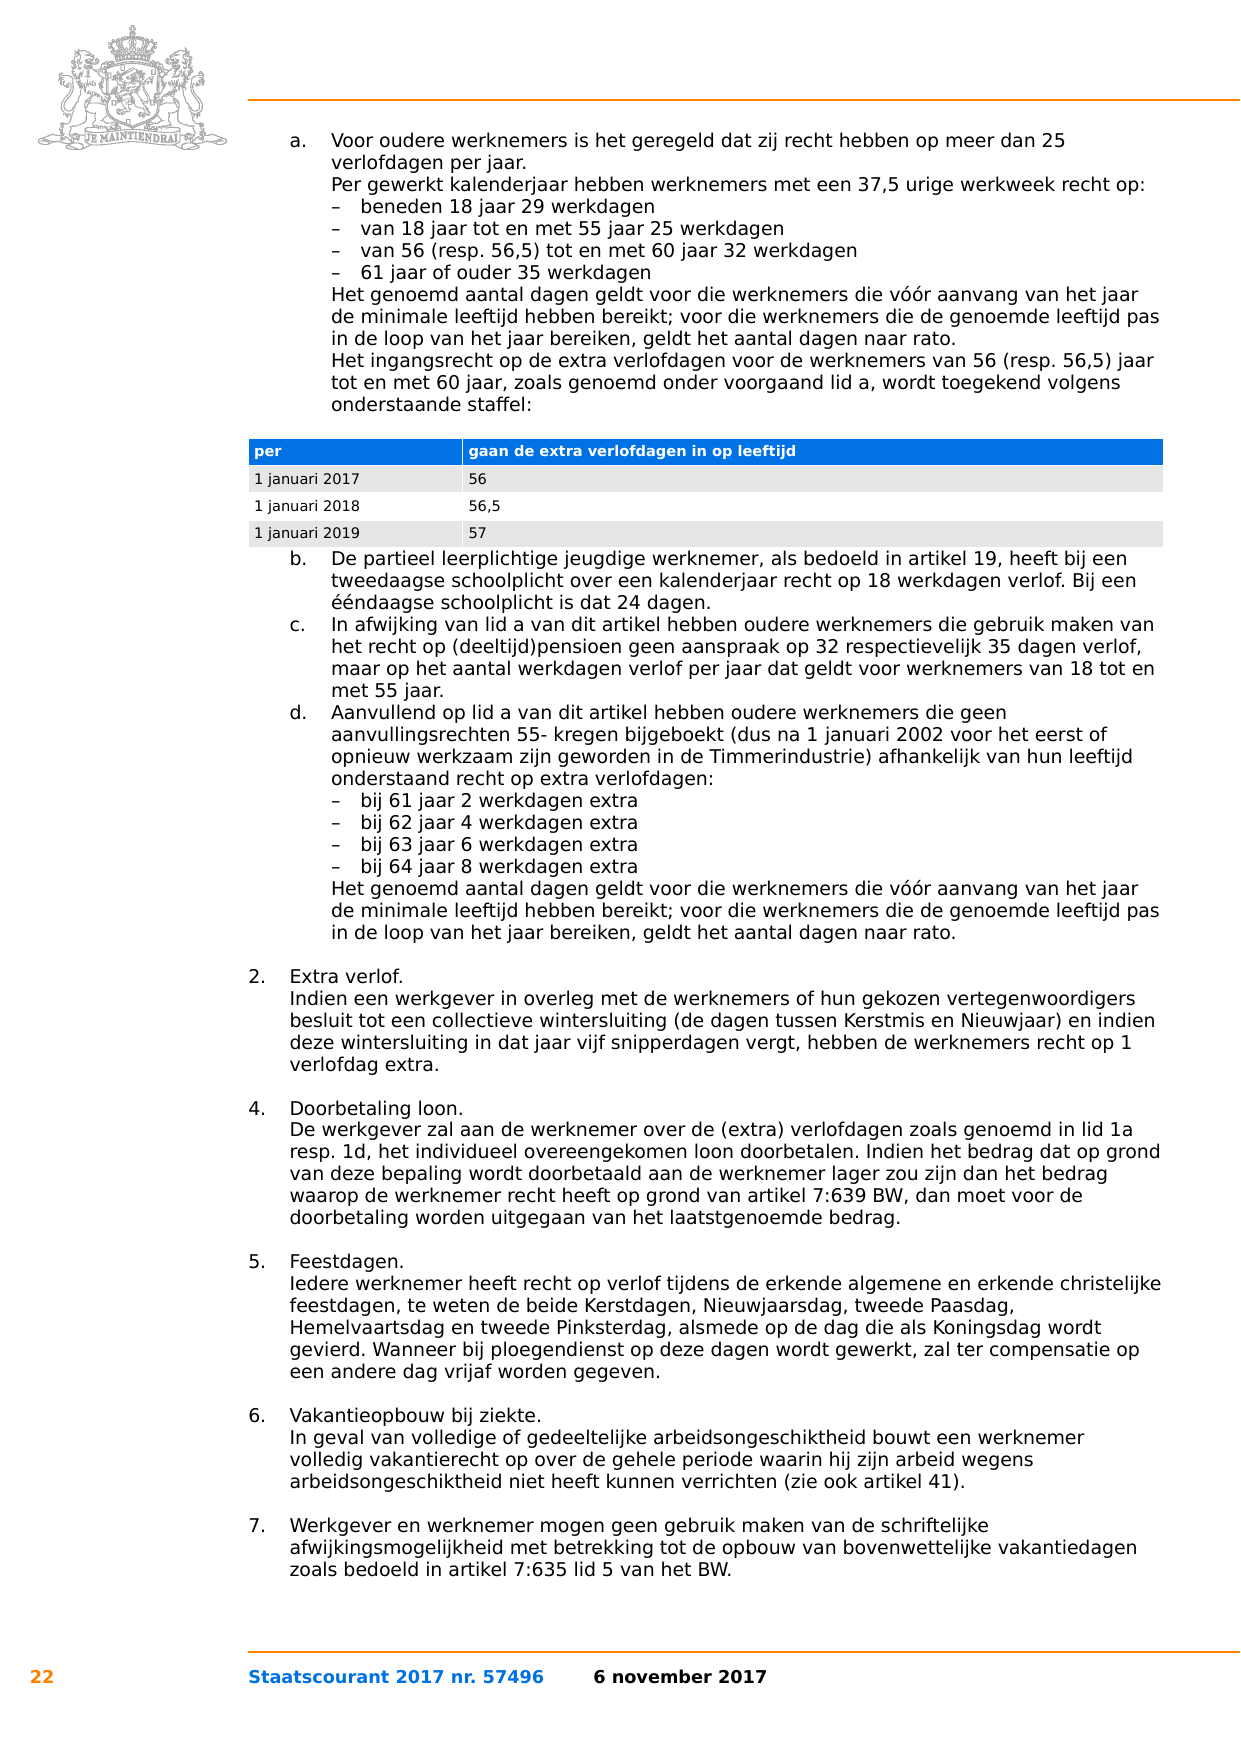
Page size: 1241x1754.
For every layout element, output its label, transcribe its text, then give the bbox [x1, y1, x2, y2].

text 6. Vakantieopbouw bij ziekte. [248, 1405, 1163, 1427]
text c. In afwijking van lid a van dit artikel hebben oudere werknemers die gebruik maken van het recht op (deeltijd)pensioen geen aanspraak op 32 respectievelijk 35 dagen verlof, maar op het aantal werkdagen verlof per jaar dat geldt voor werknemers van 18 tot en met 55 jaar. [289, 614, 1163, 702]
text – bij 62 jaar 4 werkdagen extra [331, 812, 1163, 834]
text – 61 jaar of ouder 35 werkdagen [331, 262, 1163, 284]
text – bij 64 jaar 8 werkdagen extra [331, 856, 1163, 878]
table_cell 56 [463, 466, 1163, 492]
text – bij 63 jaar 6 werkdagen extra [331, 834, 1163, 856]
table_cell 56,5 [463, 493, 1163, 520]
text d. Aanvullend op lid a van dit artikel hebben oudere werknemers die geen aanvullingsrechten 55- kregen bijgeboekt (dus na 1 januari 2002 voor het eerst of opnieuw werkzaam zijn geworden in de Timmerindustrie) afhankelijk van hun leeftijd onderstaand recht op extra verlofdagen: [289, 702, 1163, 790]
text – beneden 18 jaar 29 werkdagen [331, 196, 1163, 218]
text 2. Extra verlof. [248, 966, 1163, 988]
text 5. Feestdagen. [248, 1251, 1163, 1273]
text Iedere werknemer heeft recht op verlof tijdens de erkende algemene en erkende christelijke feestdagen, te weten de beide Kerstdagen, Nieuwjaarsdag, tweede Paasdag, Hemelvaartsdag en tweede Pinksterdag, alsmede op de dag die als Koningsdag wordt gevierd. Wanneer bij ploegendienst op deze dagen wordt gewerkt, zal ter compensatie op een andere dag vrijaf worden gegeven. [289, 1273, 1163, 1383]
text – bij 61 jaar 2 werkdagen extra [331, 790, 1163, 812]
picture [38, 25, 227, 150]
text b. De partieel leerplichtige jeugdige werknemer, als bedoeld in artikel 19, heeft bij een tweedaagse schoolplicht over een kalenderjaar recht op 18 werkdagen verlof. Bij een ééndaagse schoolplicht is dat 24 dagen. [289, 548, 1163, 614]
table_header per [249, 439, 462, 465]
table_header gaan de extra verlofdagen in op leeftijd [463, 439, 1163, 465]
text 7. Werkgever en werknemer mogen geen gebruik maken van de schriftelijke afwijkingsmogelijkheid met betrekking tot de opbouw van bovenwettelijke vakantiedagen zoals bedoeld in artikel 7:635 lid 5 van het BW. [248, 1515, 1163, 1581]
text a. Voor oudere werknemers is het geregeld dat zij recht hebben op meer dan 25 verlofdagen per jaar. [289, 130, 1163, 174]
text Het genoemd aantal dagen geldt voor die werknemers die vóór aanvang van het jaar de minimale leeftijd hebben bereikt; voor die werknemers die de genoemde leeftijd pas in de loop van het jaar bereiken, geldt het aantal dagen naar rato. [331, 284, 1163, 350]
text Per gewerkt kalenderjaar hebben werknemers met een 37,5 urige werkweek recht op: [331, 174, 1163, 196]
text De werkgever zal aan de werknemer over de (extra) verlofdagen zoals genoemd in lid 1a resp. 1d, het individueel overeengekomen loon doorbetalen. Indien het bedrag dat op grond van deze bepaling wordt doorbetaald aan de werknemer lager zou zijn dan het bedrag waarop de werknemer recht heeft op grond van artikel 7:639 BW, dan moet voor de doorbetaling worden uitgegaan van het laatstgenoemde bedrag. [289, 1119, 1163, 1229]
table_cell 57 [463, 521, 1163, 547]
table_cell 1 januari 2019 [249, 521, 462, 547]
table_cell 1 januari 2017 [249, 466, 462, 492]
text – van 56 (resp. 56,5) tot en met 60 jaar 32 werkdagen [331, 240, 1163, 262]
text Het ingangsrecht op de extra verlofdagen voor de werknemers van 56 (resp. 56,5) jaar tot en met 60 jaar, zoals genoemd onder voorgaand lid a, wordt toegekend volgens onderstaande staffel: [331, 350, 1163, 416]
text 4. Doorbetaling loon. [248, 1097, 1163, 1119]
text In geval van volledige of gedeeltelijke arbeidsongeschiktheid bouwt een werknemer volledig vakantierecht op over de gehele periode waarin hij zijn arbeid wegens arbeidsongeschiktheid niet heeft kunnen verrichten (zie ook artikel 41). [289, 1427, 1163, 1493]
table_cell 1 januari 2018 [249, 493, 462, 520]
text – van 18 jaar tot en met 55 jaar 25 werkdagen [331, 218, 1163, 240]
text Indien een werkgever in overleg met de werknemers of hun gekozen vertegenwoordigers besluit tot een collectieve wintersluiting (de dagen tussen Kerstmis en Nieuwjaar) en indien deze wintersluiting in dat jaar vijf snipperdagen vergt, hebben de werknemers recht op 1 verlofdag extra. [289, 988, 1163, 1076]
text Het genoemd aantal dagen geldt voor die werknemers die vóór aanvang van het jaar de minimale leeftijd hebben bereikt; voor die werknemers die de genoemde leeftijd pas in de loop van het jaar bereiken, geldt het aantal dagen naar rato. [331, 878, 1163, 944]
